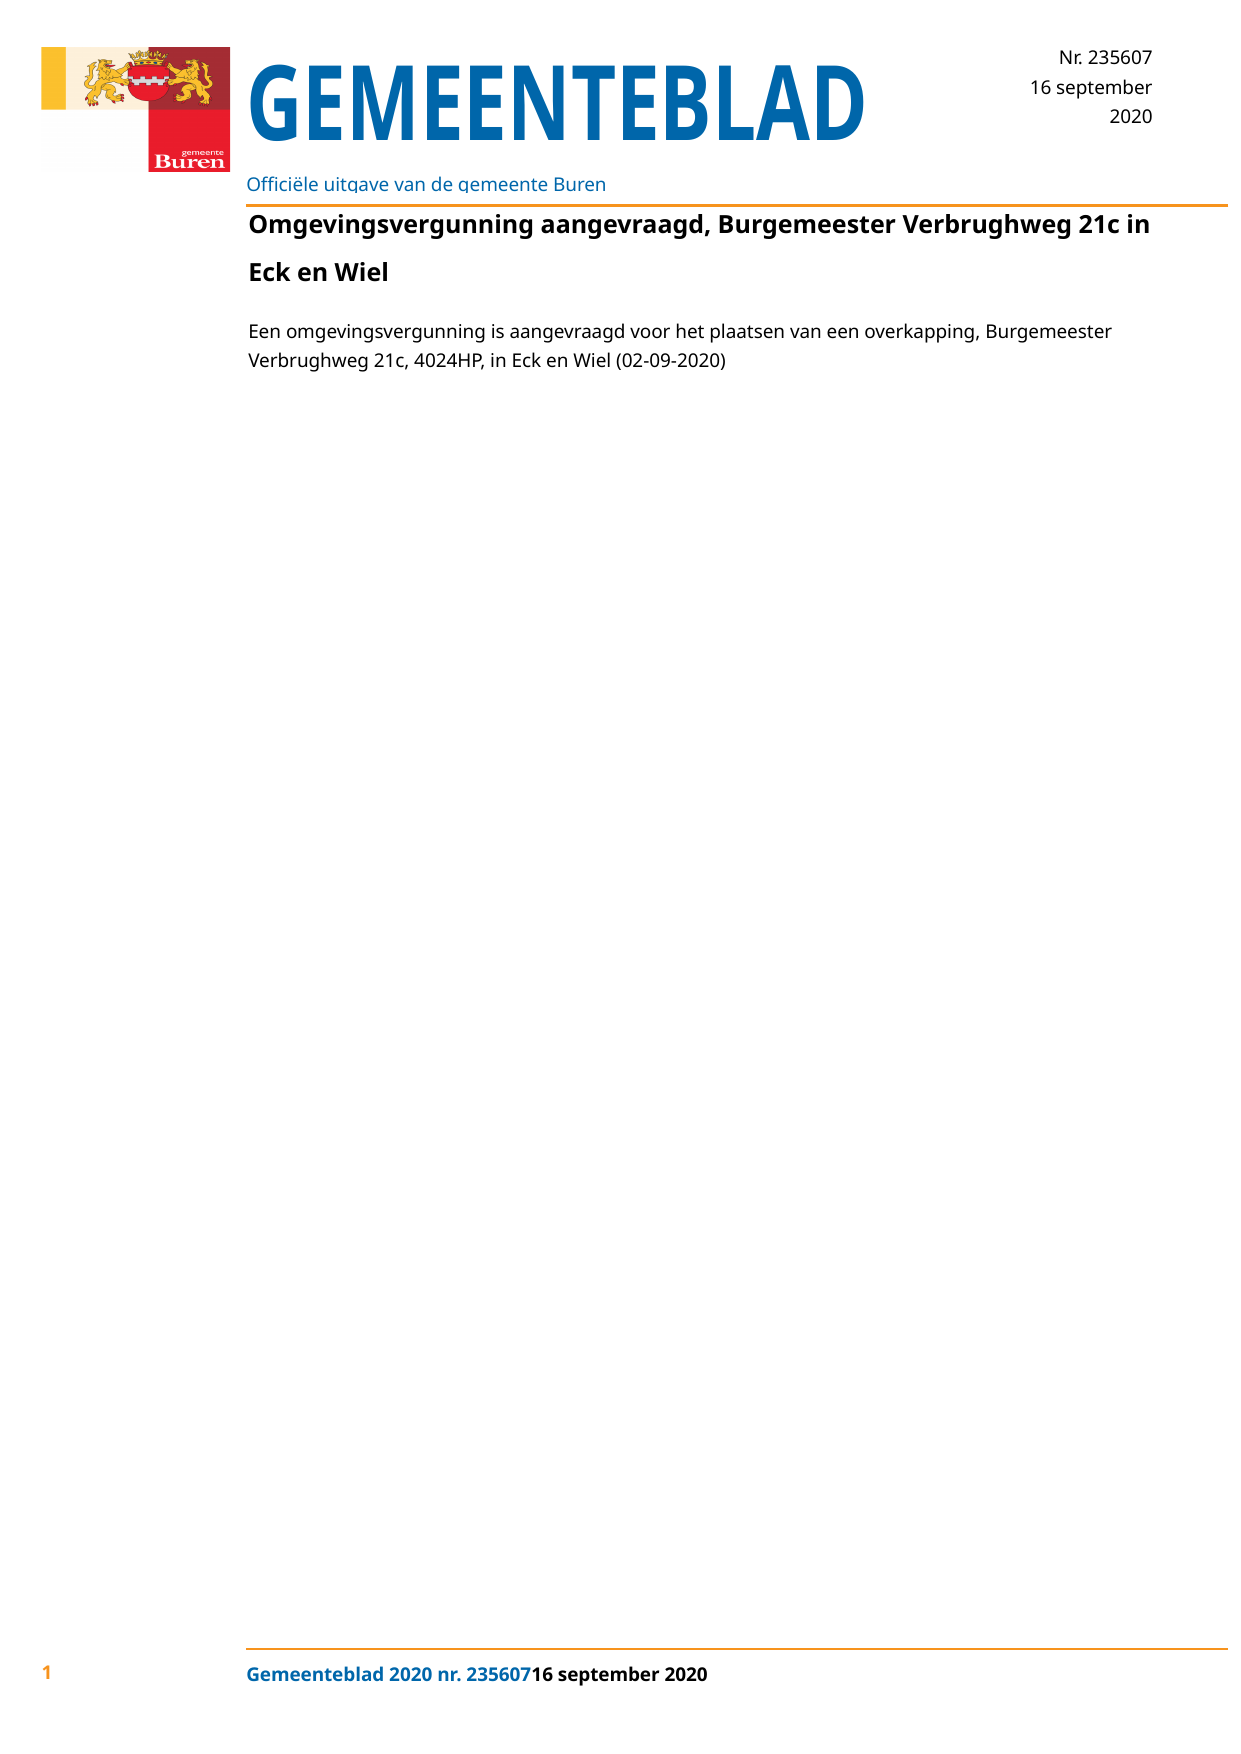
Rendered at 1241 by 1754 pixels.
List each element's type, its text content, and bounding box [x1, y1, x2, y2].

text Een omgevingsvergunning is aangevraagd voor het plaatsen van een overkapping, Burgemeester Verbrughweg 21c, 4024HP, in Eck en Wiel (02-09-2020) [248, 318, 1152, 373]
picture [41, 47, 231, 172]
text Omgevingsvergunning aangevraagd, Burgemeester Verbrughweg 21c in Eck en Wiel [248, 207, 1152, 288]
